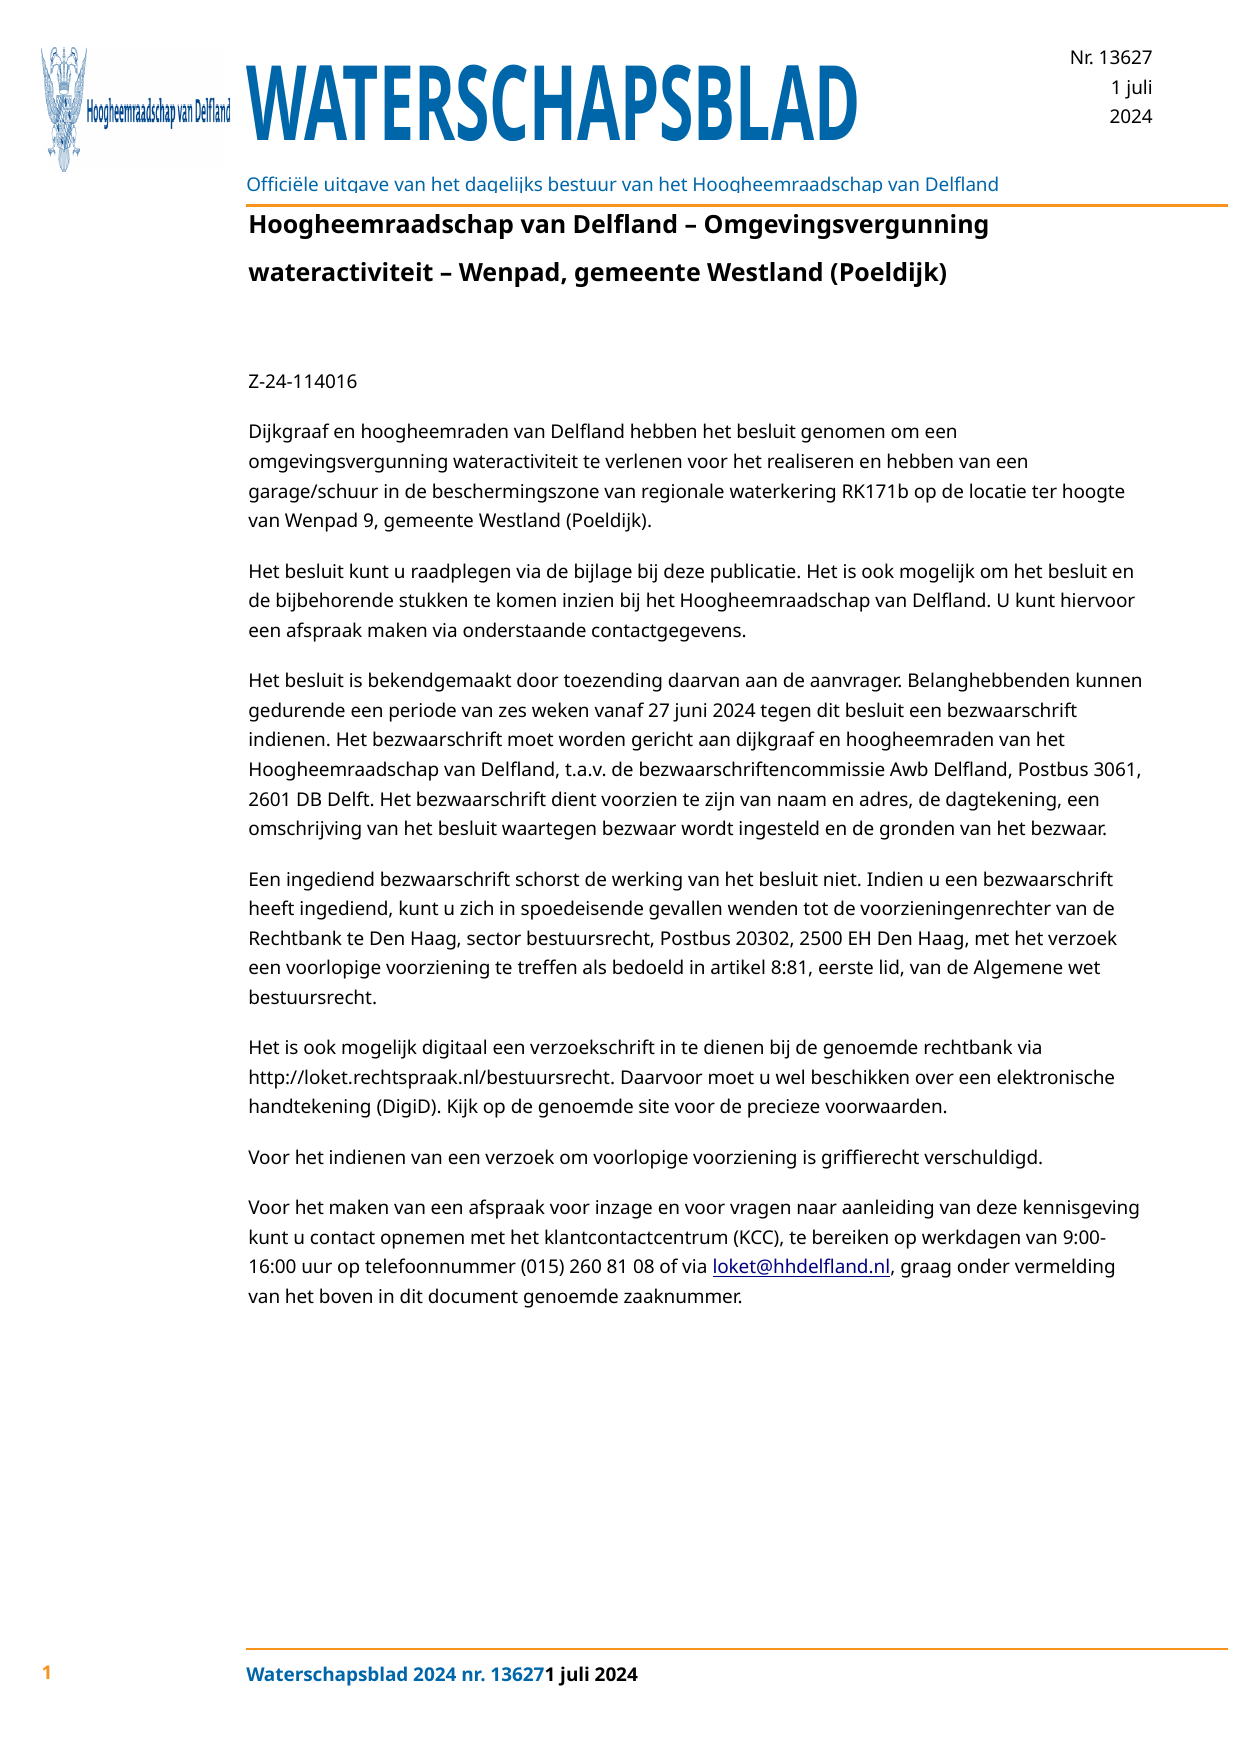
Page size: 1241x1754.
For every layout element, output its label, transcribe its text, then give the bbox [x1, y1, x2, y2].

text Het besluit kunt u raadplegen via de bijlage bij deze publicatie. Het is ook mogelijk om het besluit en de bijbehorende stukken te komen inzien bij het Hoogheemraadschap van Delfland. U kunt hiervoor een afspraak maken via onderstaande contactgegevens. [248, 558, 1152, 643]
text Hoogheemraadschap van Delfland – Omgevingsvergunning wateractiviteit – Wenpad, gemeente Westland (Poeldijk) [248, 207, 1152, 288]
text Voor het indienen van een verzoek om voorlopige voorziening is griffierecht verschuldigd. [248, 1144, 1152, 1170]
text Het is ook mogelijk digitaal een verzoekschrift in te dienen bij de genoemde rechtbank via http://loket.rechtspraak.nl/bestuursrecht. Daarvoor moet u wel beschikken over een elektronische handtekening (DigiD). Kijk op de genoemde site voor de precieze voorwaarden. [248, 1034, 1152, 1119]
text Een ingediend bezwaarschrift schorst de werking van het besluit niet. Indien u een bezwaarschrift heeft ingediend, kunt u zich in spoedeisende gevallen wenden tot de voorzieningenrechter van de Rechtbank te Den Haag, sector bestuursrecht, Postbus 20302, 2500 EH Den Haag, met het verzoek een voorlopige voorziening te treffen als bedoeld in artikel 8:81, eerste lid, van de Algemene wet bestuursrecht. [248, 866, 1152, 1010]
text Voor het maken van een afspraak voor inzage en voor vragen naar aanleiding van deze kennisgeving kunt u contact opnemen met het klantcontactcentrum (KCC), te bereiken op werkdagen van 9:00-16:00 uur op telefoonnummer (015) 260 81 08 of via loket@hhdelfland.nl, graag onder vermelding van het boven in dit document genoemde zaaknummer. [248, 1194, 1152, 1309]
text Z-24-114016 [248, 368, 1152, 394]
text Dijkgraaf en hoogheemraden van Delfland hebben het besluit genomen om een omgevingsvergunning wateractiviteit te verlenen voor het realiseren en hebben van een garage/schuur in de beschermingszone van regionale waterkering RK171b op de locatie ter hoogte van Wenpad 9, gemeente Westland (Poeldijk). [248, 419, 1152, 533]
picture [41, 47, 231, 172]
text Het besluit is bekendgemaakt door toezending daarvan aan de aanvrager. Belanghebbenden kunnen gedurende een periode van zes weken vanaf 27 juni 2024 tegen dit besluit een bezwaarschrift indienen. Het bezwaarschrift moet worden gericht aan dijkgraaf en hoogheemraden van het Hoogheemraadschap van Delfland, t.a.v. de bezwaarschriftencommissie Awb Delfland, Postbus 3061, 2601 DB Delft. Het bezwaarschrift dient voorzien te zijn van naam en adres, de dagtekening, een omschrijving van het besluit waartegen bezwaar wordt ingesteld en de gronden van het bezwaar. [248, 667, 1152, 841]
